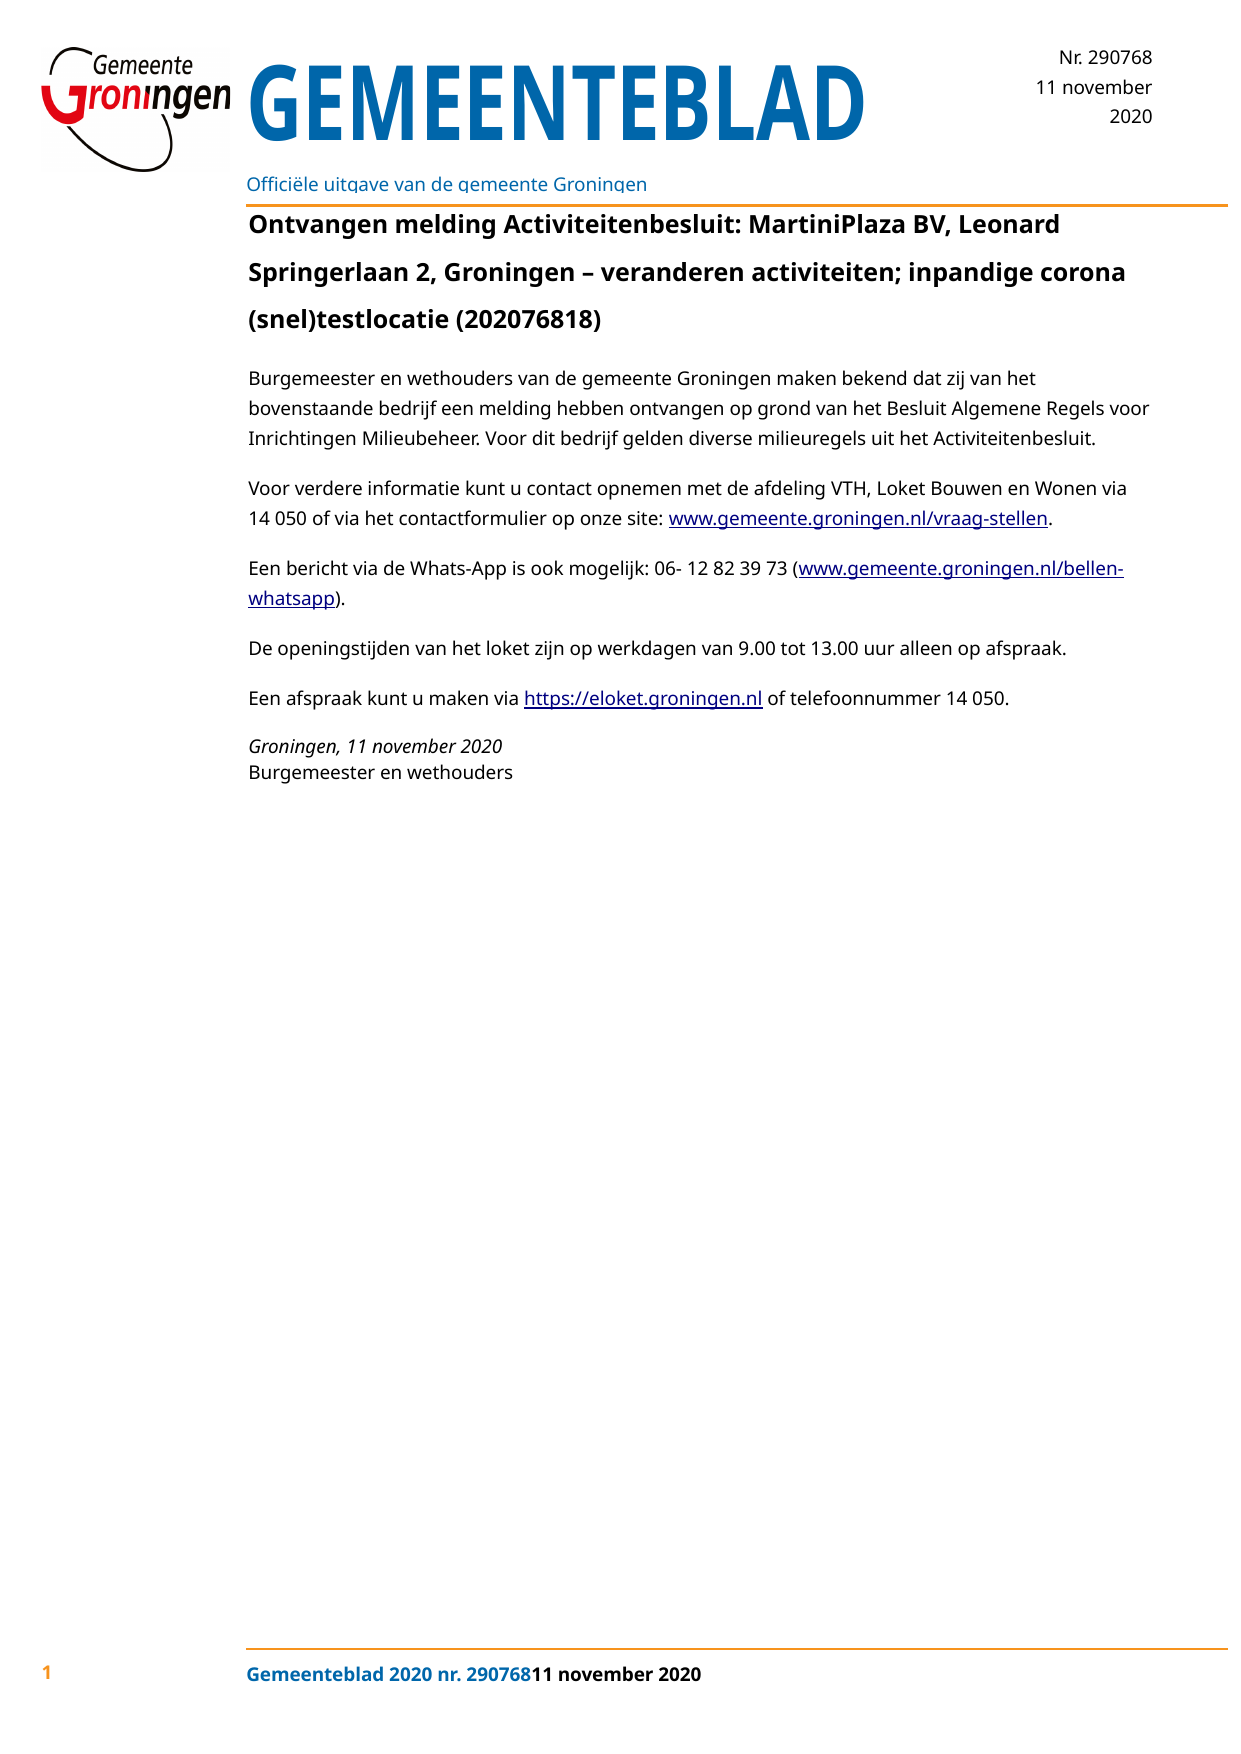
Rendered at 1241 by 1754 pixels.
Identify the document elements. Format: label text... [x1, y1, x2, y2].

text Een bericht via de Whats-App is ook mogelijk: 06- 12 82 39 73 (www.gemeente.groningen.nl/bellen-whatsapp). [248, 555, 1152, 610]
text Groningen, 11 november 2020 [248, 733, 1152, 759]
text Ontvangen melding Activiteitenbesluit: MartiniPlaza BV, Leonard Springerlaan 2, Groningen – veranderen activiteiten; inpandige corona (snel)testlocatie (202076818) [248, 207, 1152, 336]
text Burgemeester en wethouders van de gemeente Groningen maken bekend dat zij van het bovenstaande bedrijf een melding hebben ontvangen op grond van het Besluit Algemene Regels voor Inrichtingen Milieubeheer. Voor dit bedrijf gelden diverse milieuregels uit het Activiteitenbesluit. [248, 366, 1152, 450]
text Burgemeester en wethouders [248, 759, 1152, 785]
text Voor verdere informatie kunt u contact opnemen met de afdeling VTH, Loket Bouwen en Wonen via 14 050 of via het contactformulier op onze site: www.gemeente.groningen.nl/vraag-stellen. [248, 475, 1152, 530]
text De openingstijden van het loket zijn op werkdagen van 9.00 tot 13.00 uur alleen op afspraak. [248, 635, 1152, 661]
picture [41, 47, 231, 172]
text Een afspraak kunt u maken via https://eloket.groningen.nl of telefoonnummer 14 050. [248, 686, 1152, 711]
